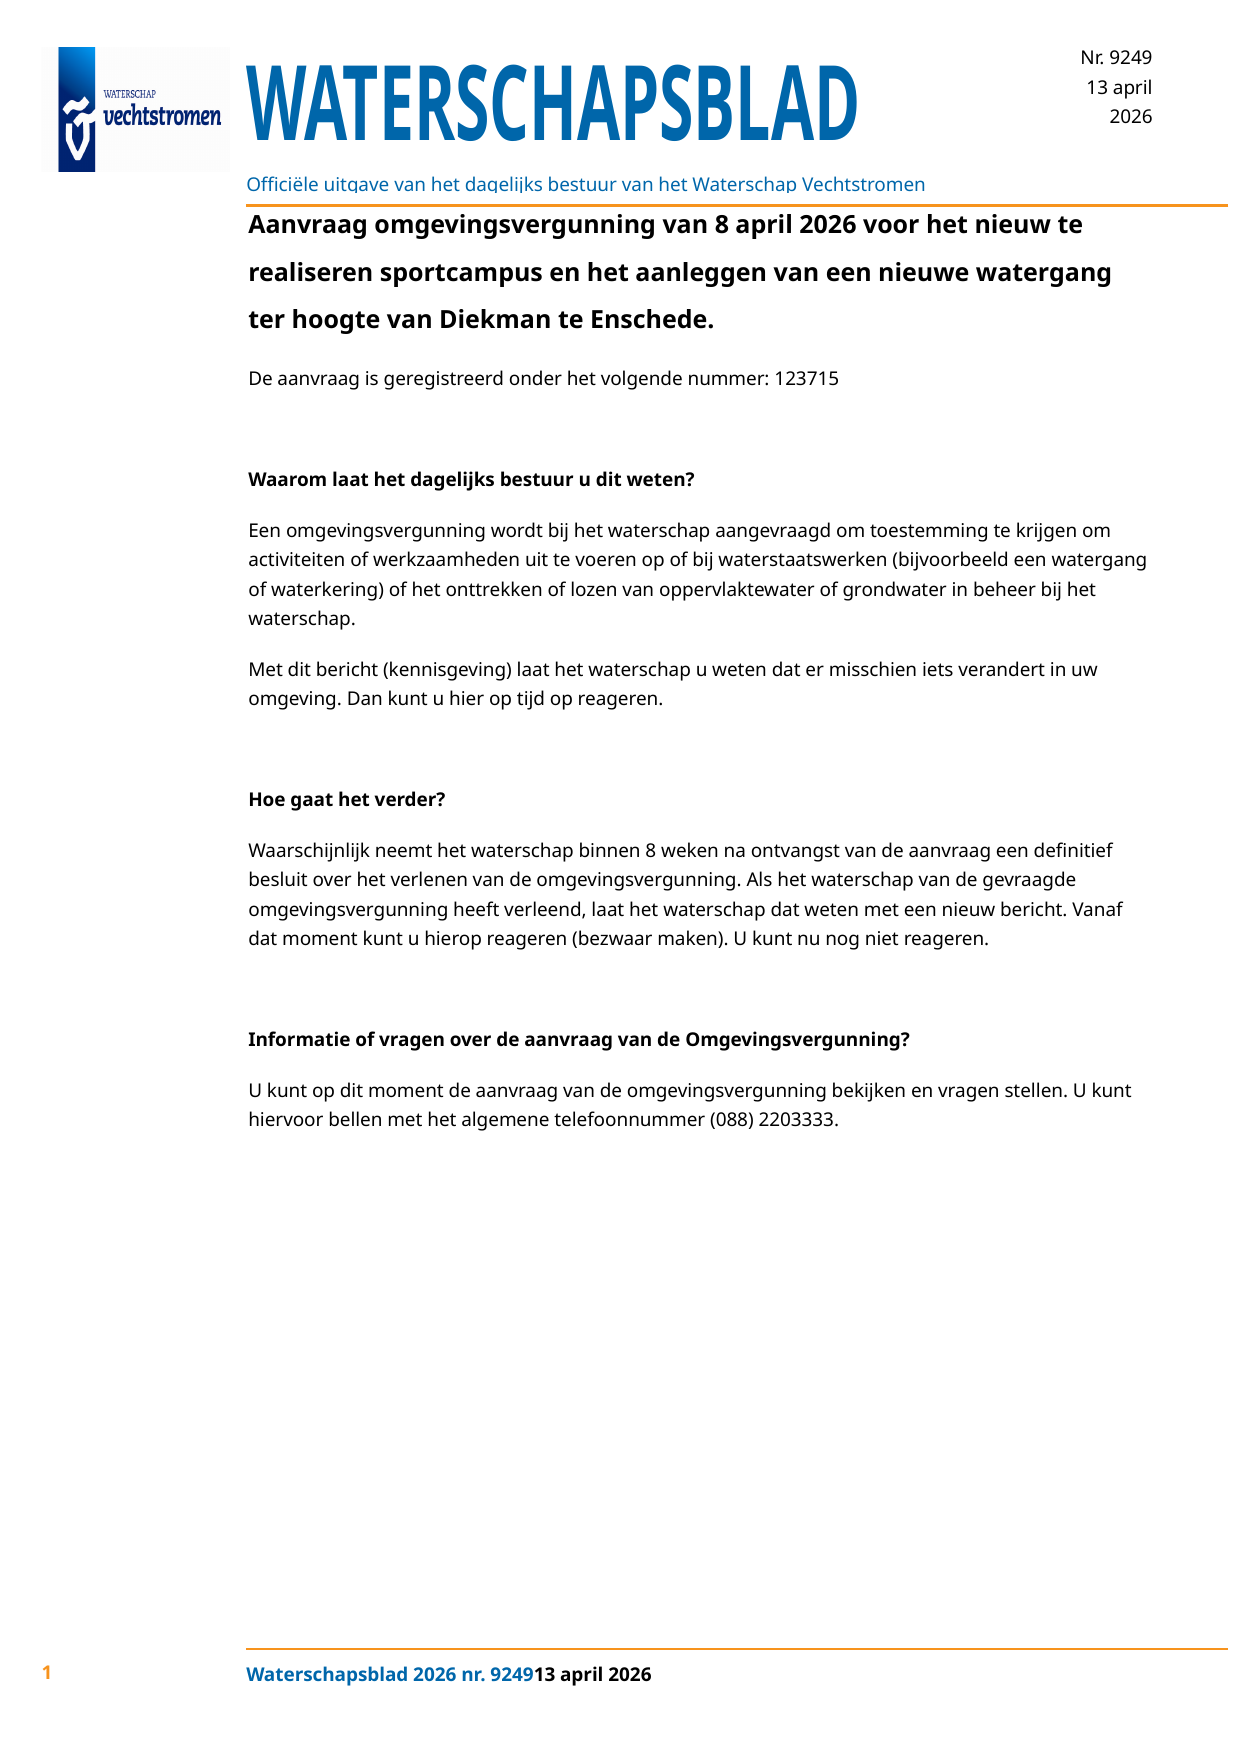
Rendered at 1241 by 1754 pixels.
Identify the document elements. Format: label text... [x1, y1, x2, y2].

text Met dit bericht (kennisgeving) laat het waterschap u weten dat er misschien iets verandert in uw omgeving. Dan kunt u hier op tijd op reageren. [248, 656, 1152, 711]
picture [41, 47, 231, 172]
text Aanvraag omgevingsvergunning van 8 april 2026 voor het nieuw te realiseren sportcampus en het aanleggen van een nieuwe watergang ter hoogte van Diekman te Enschede. [248, 207, 1152, 336]
text Informatie of vragen over de aanvraag van de Omgevingsvergunning? [248, 1026, 1152, 1052]
text Waarom laat het dagelijks bestuur u dit weten? [248, 466, 1152, 492]
text De aanvraag is geregistreerd onder het volgende nummer: 123715 [248, 366, 1152, 391]
text Waarschijnlijk neemt het waterschap binnen 8 weken na ontvangst van de aanvraag een definitief besluit over het verlenen van de omgevingsvergunning. Als het waterschap van de gevraagde omgevingsvergunning heeft verleend, laat het waterschap dat weten met een nieuw bericht. Vanaf dat moment kunt u hierop reageren (bezwaar maken). U kunt nu nog niet reageren. [248, 837, 1152, 951]
text U kunt op dit moment de aanvraag van de omgevingsvergunning bekijken en vragen stellen. U kunt hiervoor bellen met het algemene telefoonnummer (088) 2203333. [248, 1077, 1152, 1132]
text Een omgevingsvergunning wordt bij het waterschap aangevraagd om toestemming te krijgen om activiteiten of werkzaamheden uit te voeren op of bij waterstaatswerken (bijvoorbeeld een watergang of waterkering) of het onttrekken of lozen van oppervlaktewater of grondwater in beheer bij het waterschap. [248, 517, 1152, 631]
text Hoe gaat het verder? [248, 786, 1152, 812]
